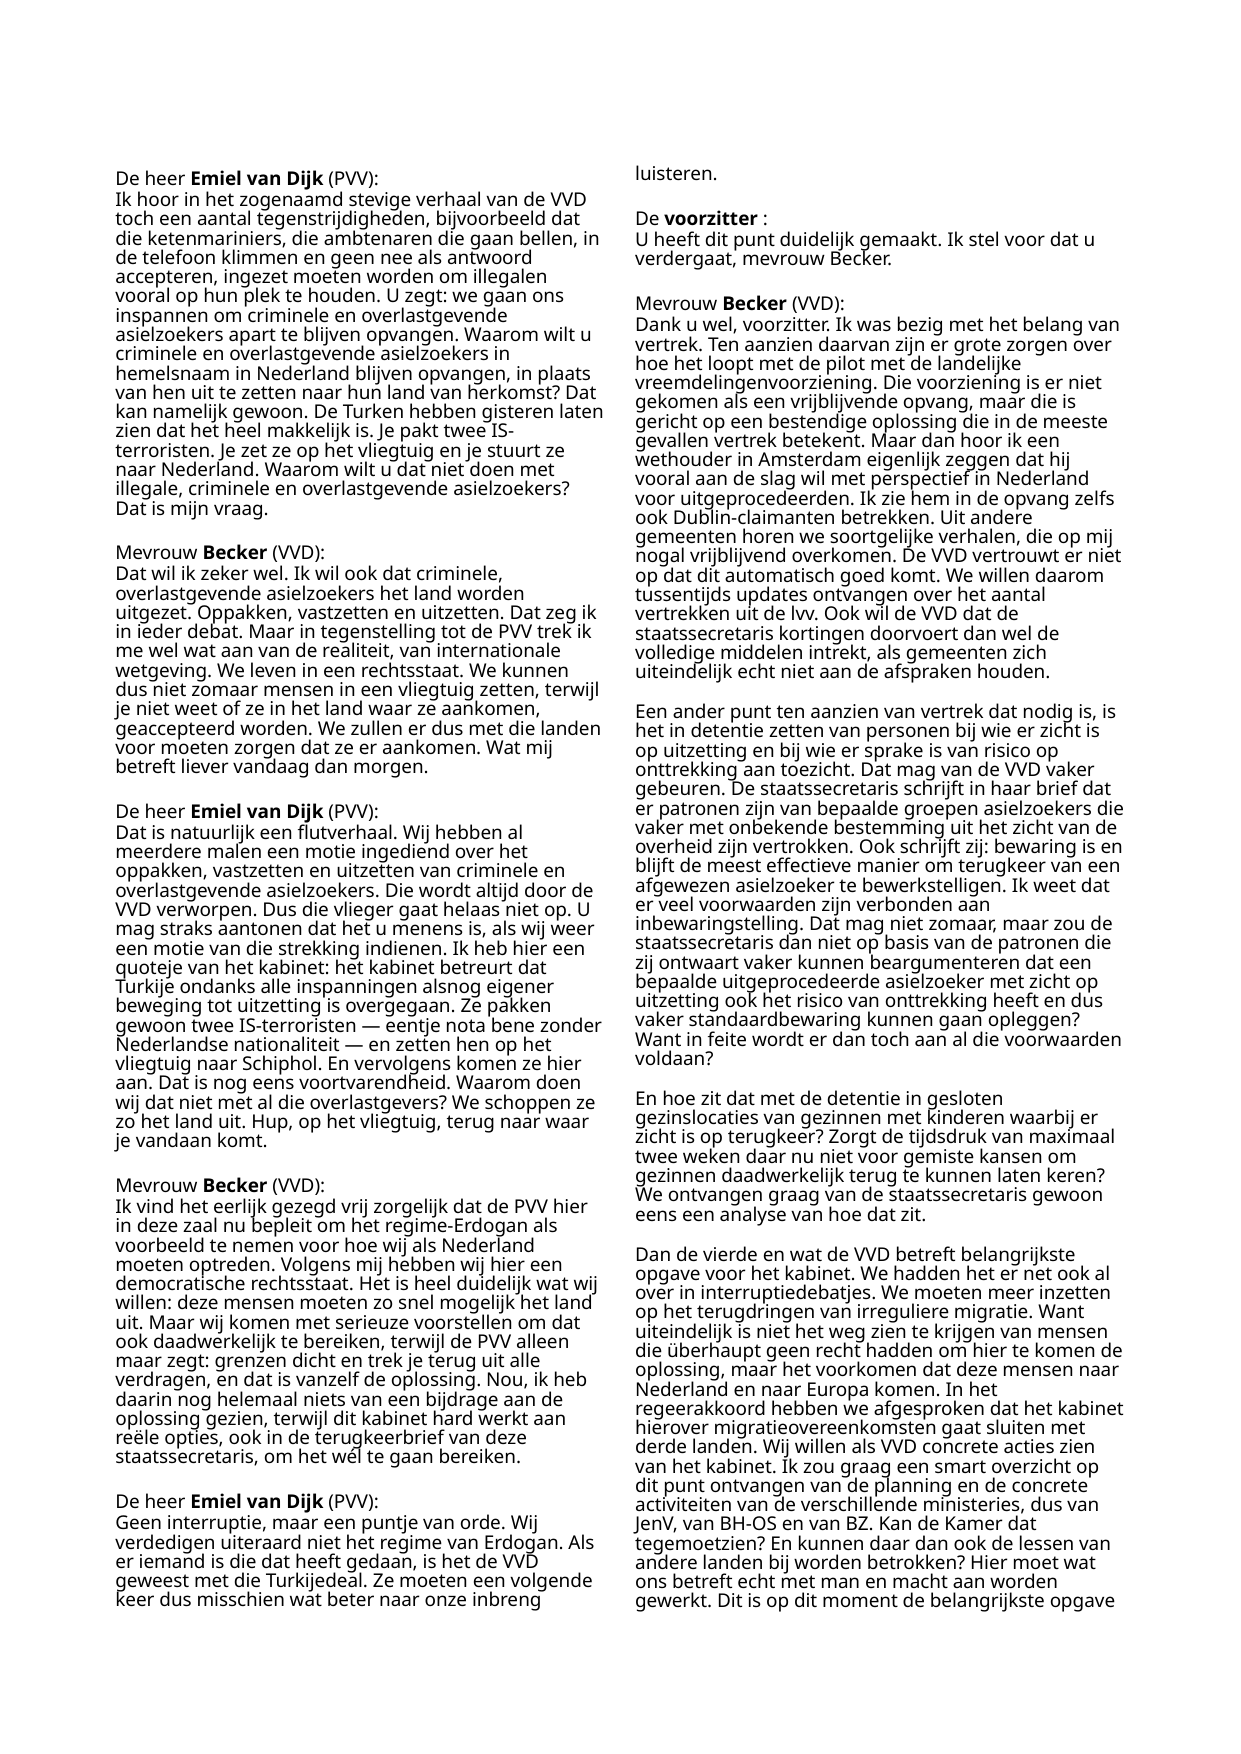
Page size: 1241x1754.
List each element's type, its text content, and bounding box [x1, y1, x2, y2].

text De heer Emiel van Dijk (PVV): [115, 1489, 605, 1514]
text De voorzitter : [635, 205, 1125, 231]
text Dat wil ik zeker wel. Ik wil ook dat criminele, overlastgevende asielzoekers het land worden uitgezet. Oppakken, vastzetten en uitzetten. Dat zeg ik in ieder debat. Maar in tegenstelling tot de PVV trek ik me wel wat aan van de realiteit, van internationale wetgeving. We leven in een rechtsstaat. We kunnen dus niet zomaar mensen in een vliegtuig zetten, terwijl je niet weet of ze in het land waar ze aankomen, geaccepteerd worden. We zullen er dus met die landen voor moeten zorgen dat ze er aankomen. Wat mij betreft liever vandaag dan morgen. [115, 565, 605, 777]
text En hoe zit dat met de detentie in gesloten gezinslocaties van gezinnen met kinderen waarbij er zicht is op terugkeer? Zorgt de tijdsdruk van maximaal twee weken daar nu niet voor gemiste kansen om gezinnen daadwerkelijk terug te kunnen laten keren? We ontvangen graag van de staatssecretaris gewoon eens een analyse van hoe dat zit. [635, 1090, 1125, 1225]
text Ik vind het eerlijk gezegd vrij zorgelijk dat de PVV hier in deze zaal nu bepleit om het regime-Erdogan als voorbeeld te nemen voor hoe wij als Nederland moeten optreden. Volgens mij hebben wij hier een democratische rechtsstaat. Het is heel duidelijk wat wij willen: deze mensen moeten zo snel mogelijk het land uit. Maar wij komen met serieuze voorstellen om dat ook daadwerkelijk te bereiken, terwijl de PVV alleen maar zegt: grenzen dicht en trek je terug uit alle verdragen, en dat is vanzelf de oplossing. Nou, ik heb daarin nog helemaal niets van een bijdrage aan de oplossing gezien, terwijl dit kabinet hard werkt aan reële opties, ook in de terugkeerbrief van deze staatssecretaris, om het wél te gaan bereiken. [115, 1198, 605, 1468]
text Mevrouw Becker (VVD): [115, 539, 605, 565]
text luisteren. [635, 165, 1125, 184]
text Mevrouw Becker (VVD): [115, 1172, 605, 1198]
text Geen interruptie, maar een puntje van orde. Wij verdedigen uiteraard niet het regime van Erdogan. Als er iemand is die dat heeft gedaan, is het de VVD geweest met die Turkijedeal. Ze moeten een volgende keer dus misschien wat beter naar onze inbreng [115, 1514, 605, 1611]
text Ik hoor in het zogenaamd stevige verhaal van de VVD toch een aantal tegenstrijdigheden, bijvoorbeeld dat die ketenmariniers, die ambtenaren die gaan bellen, in de telefoon klimmen en geen nee als antwoord accepteren, ingezet moeten worden om illegalen vooral op hun plek te houden. U zegt: we gaan ons inspannen om criminele en overlastgevende asielzoekers apart te blijven opvangen. Waarom wilt u criminele en overlastgevende asielzoekers in hemelsnaam in Nederland blijven opvangen, in plaats van hen uit te zetten naar hun land van herkomst? Dat kan namelijk gewoon. De Turken hebben gisteren laten zien dat het heel makkelijk is. Je pakt twee IS-terroristen. Je zet ze op het vliegtuig en je stuurt ze naar Nederland. Waarom wilt u dat niet doen met illegale, criminele en overlastgevende asielzoekers? Dat is mijn vraag. [115, 191, 605, 519]
text Dank u wel, voorzitter. Ik was bezig met het belang van vertrek. Ten aanzien daarvan zijn er grote zorgen over hoe het loopt met de pilot met de landelijke vreemdelingenvoorziening. Die voorziening is er niet gekomen als een vrijblijvende opvang, maar die is gericht op een bestendige oplossing die in de meeste gevallen vertrek betekent. Maar dan hoor ik een wethouder in Amsterdam eigenlijk zeggen dat hij vooral aan de slag wil met perspectief in Nederland voor uitgeprocedeerden. Ik zie hem in de opvang zelfs ook Dublin-claimanten betrekken. Uit andere gemeenten horen we soortgelijke verhalen, die op mij nogal vrijblijvend overkomen. De VVD vertrouwt er niet op dat dit automatisch goed komt. We willen daarom tussentijds updates ontvangen over het aantal vertrekken uit de lvv. Ook wil de VVD dat de staatssecretaris kortingen doorvoert dan wel de volledige middelen intrekt, als gemeenten zich uiteindelijk echt niet aan de afspraken houden. [635, 316, 1125, 682]
text Een ander punt ten aanzien van vertrek dat nodig is, is het in detentie zetten van personen bij wie er zicht is op uitzetting en bij wie er sprake is van risico op onttrekking aan toezicht. Dat mag van de VVD vaker gebeuren. De staatssecretaris schrijft in haar brief dat er patronen zijn van bepaalde groepen asielzoekers die vaker met onbekende bestemming uit het zicht van de overheid zijn vertrokken. Ook schrijft zij: bewaring is en blijft de meest effectieve manier om terugkeer van een afgewezen asielzoeker te bewerkstelligen. Ik weet dat er veel voorwaarden zijn verbonden aan inbewaringstelling. Dat mag niet zomaar, maar zou de staatssecretaris dan niet op basis van de patronen die zij ontwaart vaker kunnen beargumenteren dat een bepaalde uitgeprocedeerde asielzoeker met zicht op uitzetting ook het risico van onttrekking heeft en dus vaker standaardbewaring kunnen gaan opleggen? Want in feite wordt er dan toch aan al die voorwaarden voldaan? [635, 703, 1125, 1069]
text U heeft dit punt duidelijk gemaakt. Ik stel voor dat u verdergaat, mevrouw Becker. [635, 231, 1125, 270]
text De heer Emiel van Dijk (PVV): [115, 165, 605, 191]
text Dan de vierde en wat de VVD betreft belangrijkste opgave voor het kabinet. We hadden het er net ook al over in interruptiedebatjes. We moeten meer inzetten op het terugdringen van irreguliere migratie. Want uiteindelijk is niet het weg zien te krijgen van mensen die überhaupt geen recht hadden om hier te komen de oplossing, maar het voorkomen dat deze mensen naar Nederland en naar Europa komen. In het regeerakkoord hebben we afgesproken dat het kabinet hierover migratieovereenkomsten gaat sluiten met derde landen. Wij willen als VVD concrete acties zien van het kabinet. Ik zou graag een smart overzicht op dit punt ontvangen van de planning en de concrete activiteiten van de verschillende ministeries, dus van JenV, van BH-OS en van BZ. Kan de Kamer dat tegemoetzien? En kunnen daar dan ook de lessen van andere landen bij worden betrokken? Hier moet wat ons betreft echt met man en macht aan worden gewerkt. Dit is op dit moment de belangrijkste opgave [635, 1246, 1125, 1612]
text Mevrouw Becker (VVD): [635, 291, 1125, 316]
text Dat is natuurlijk een flutverhaal. Wij hebben al meerdere malen een motie ingediend over het oppakken, vastzetten en uitzetten van criminele en overlastgevende asielzoekers. Die wordt altijd door de VVD verworpen. Dus die vlieger gaat helaas niet op. U mag straks aantonen dat het u menens is, als wij weer een motie van die strekking indienen. Ik heb hier een quoteje van het kabinet: het kabinet betreurt dat Turkije ondanks alle inspanningen alsnog eigener beweging tot uitzetting is overgegaan. Ze pakken gewoon twee IS-terroristen — eentje nota bene zonder Nederlandse nationaliteit — en zetten hen op het vliegtuig naar Schiphol. En vervolgens komen ze hier aan. Dat is nog eens voortvarendheid. Waarom doen wij dat niet met al die overlastgevers? We schoppen ze zo het land uit. Hup, op het vliegtuig, terug naar waar je vandaan komt. [115, 824, 605, 1151]
text De heer Emiel van Dijk (PVV): [115, 798, 605, 824]
